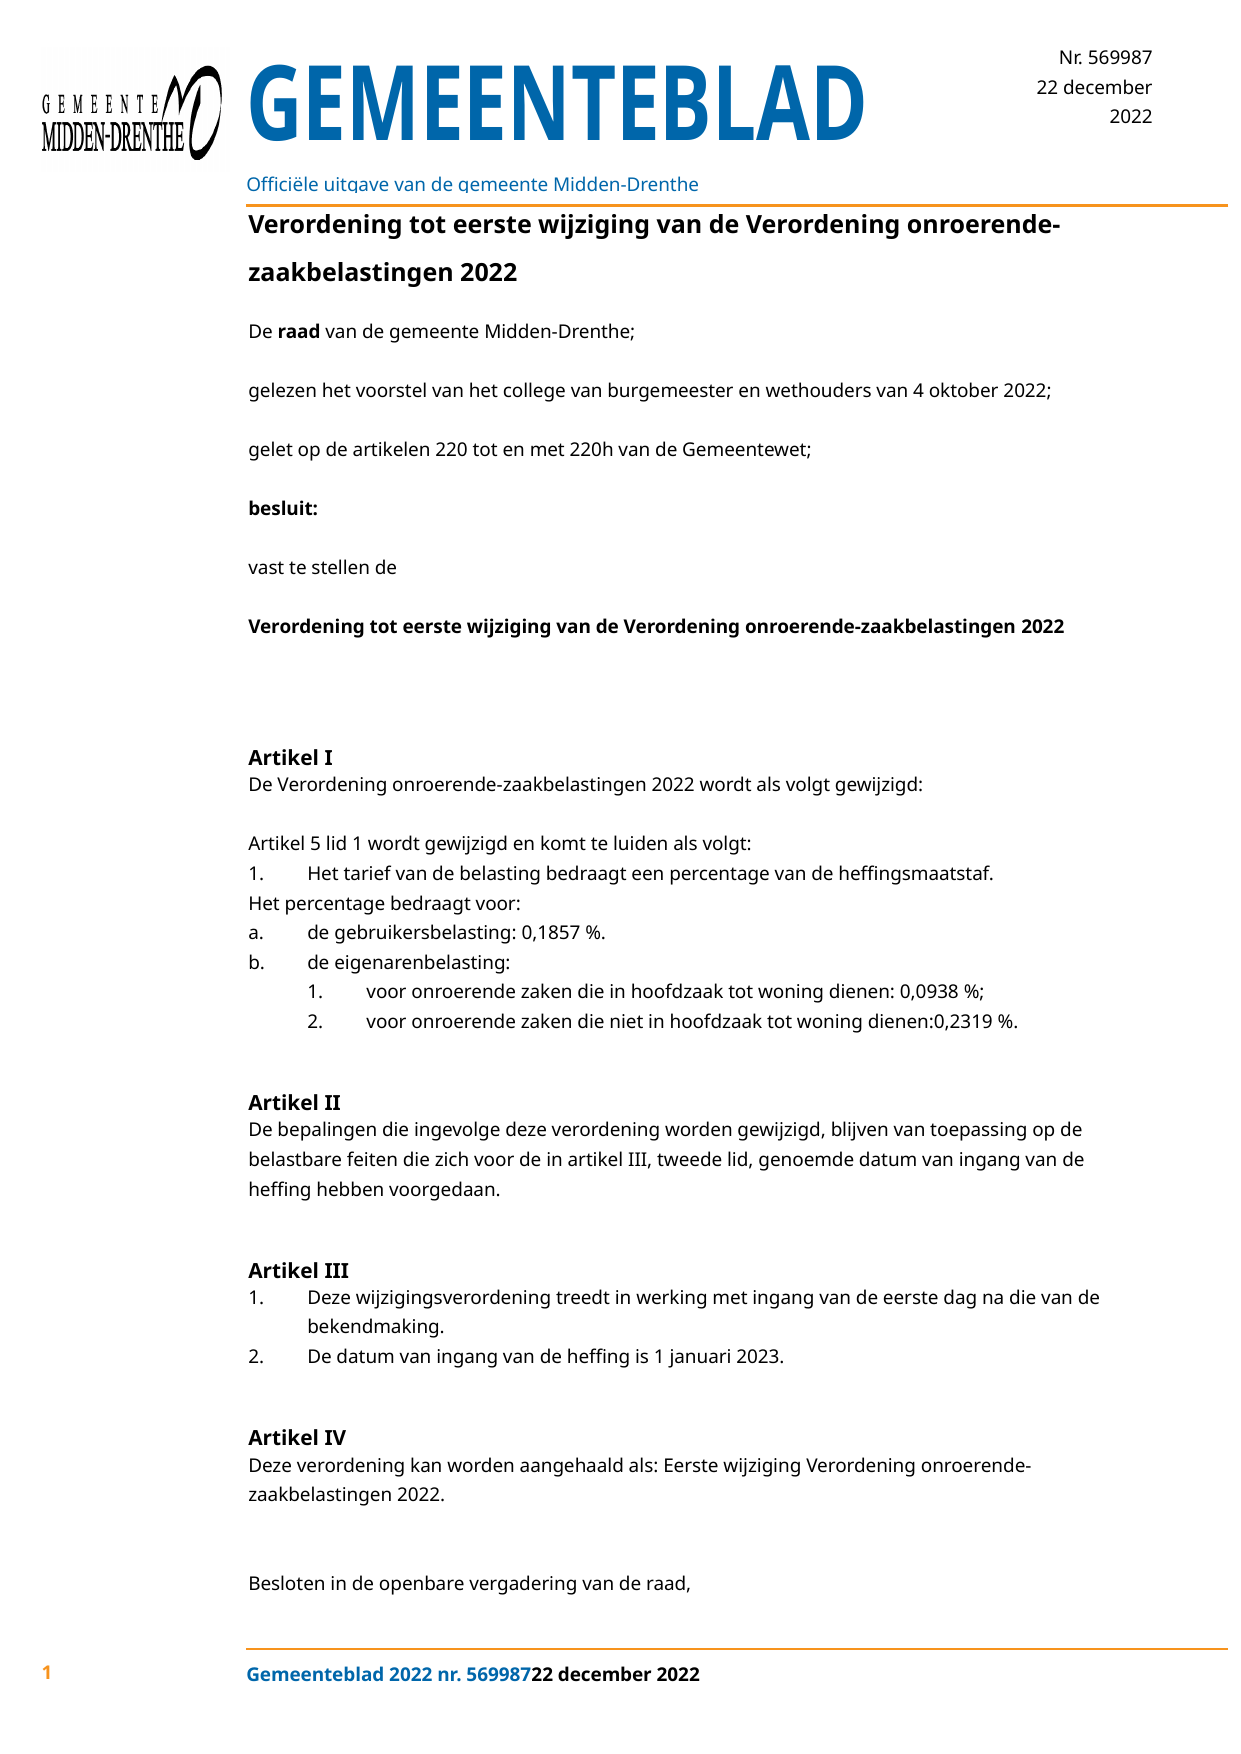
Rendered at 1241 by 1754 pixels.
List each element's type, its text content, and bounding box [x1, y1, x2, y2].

text Besloten in de openbare vergadering van de raad, [248, 1570, 1152, 1596]
text Artikel IV [248, 1423, 1152, 1452]
text besluit: [248, 495, 1152, 521]
text Artikel 5 lid 1 wordt gewijzigd en komt te luiden als volgt: [248, 831, 1152, 856]
text gelet op de artikelen 220 tot en met 220h van de Gemeentewet; [248, 436, 1152, 462]
list De datum van ingang van de heffing is 1 januari 2023. [248, 1343, 1152, 1369]
text Verordening tot eerste wijziging van de Verordening onroerende-zaakbelastingen 2022 [248, 614, 1152, 639]
list de gebruikersbelasting: 0,1857 %. [248, 919, 1152, 945]
text De bepalingen die ingevolge deze verordening worden gewijzigd, blijven van toepassing op de belastbare feiten die zich voor de in artikel III, tweede lid, genoemde datum van ingang van de heffing hebben voorgedaan. [248, 1117, 1152, 1201]
text vast te stellen de [248, 554, 1152, 580]
text Het percentage bedraagt voor: [248, 890, 1152, 916]
picture [41, 47, 231, 172]
text Deze verordening kan worden aangehaald als: Eerste wijziging Verordening onroerende-zaakbelastingen 2022. [248, 1452, 1152, 1507]
list voor onroerende zaken die in hoofdzaak tot woning dienen: 0,0938 %; [307, 978, 1152, 1004]
text Verordening tot eerste wijziging van de Verordening onroerende-zaakbelastingen 2022 [248, 207, 1152, 288]
list Deze wijzigingsverordening treedt in werking met ingang van de eerste dag na die van de bekendmaking. [248, 1284, 1152, 1339]
text Artikel III [248, 1256, 1152, 1284]
text Artikel I [248, 743, 1152, 771]
list de eigenarenbelasting: [248, 949, 1152, 975]
list voor onroerende zaken die niet in hoofdzaak tot woning dienen:0,2319 %. [307, 1008, 1152, 1034]
list Het tarief van de belasting bedraagt een percentage van de heffingsmaatstaf. [248, 860, 1152, 886]
text Artikel II [248, 1088, 1152, 1117]
text De Verordening onroerende-zaakbelastingen 2022 wordt als volgt gewijzigd: [248, 771, 1152, 797]
text gelezen het voorstel van het college van burgemeester en wethouders van 4 oktober 2022; [248, 377, 1152, 403]
text De raad van de gemeente Midden-Drenthe; [248, 318, 1152, 344]
